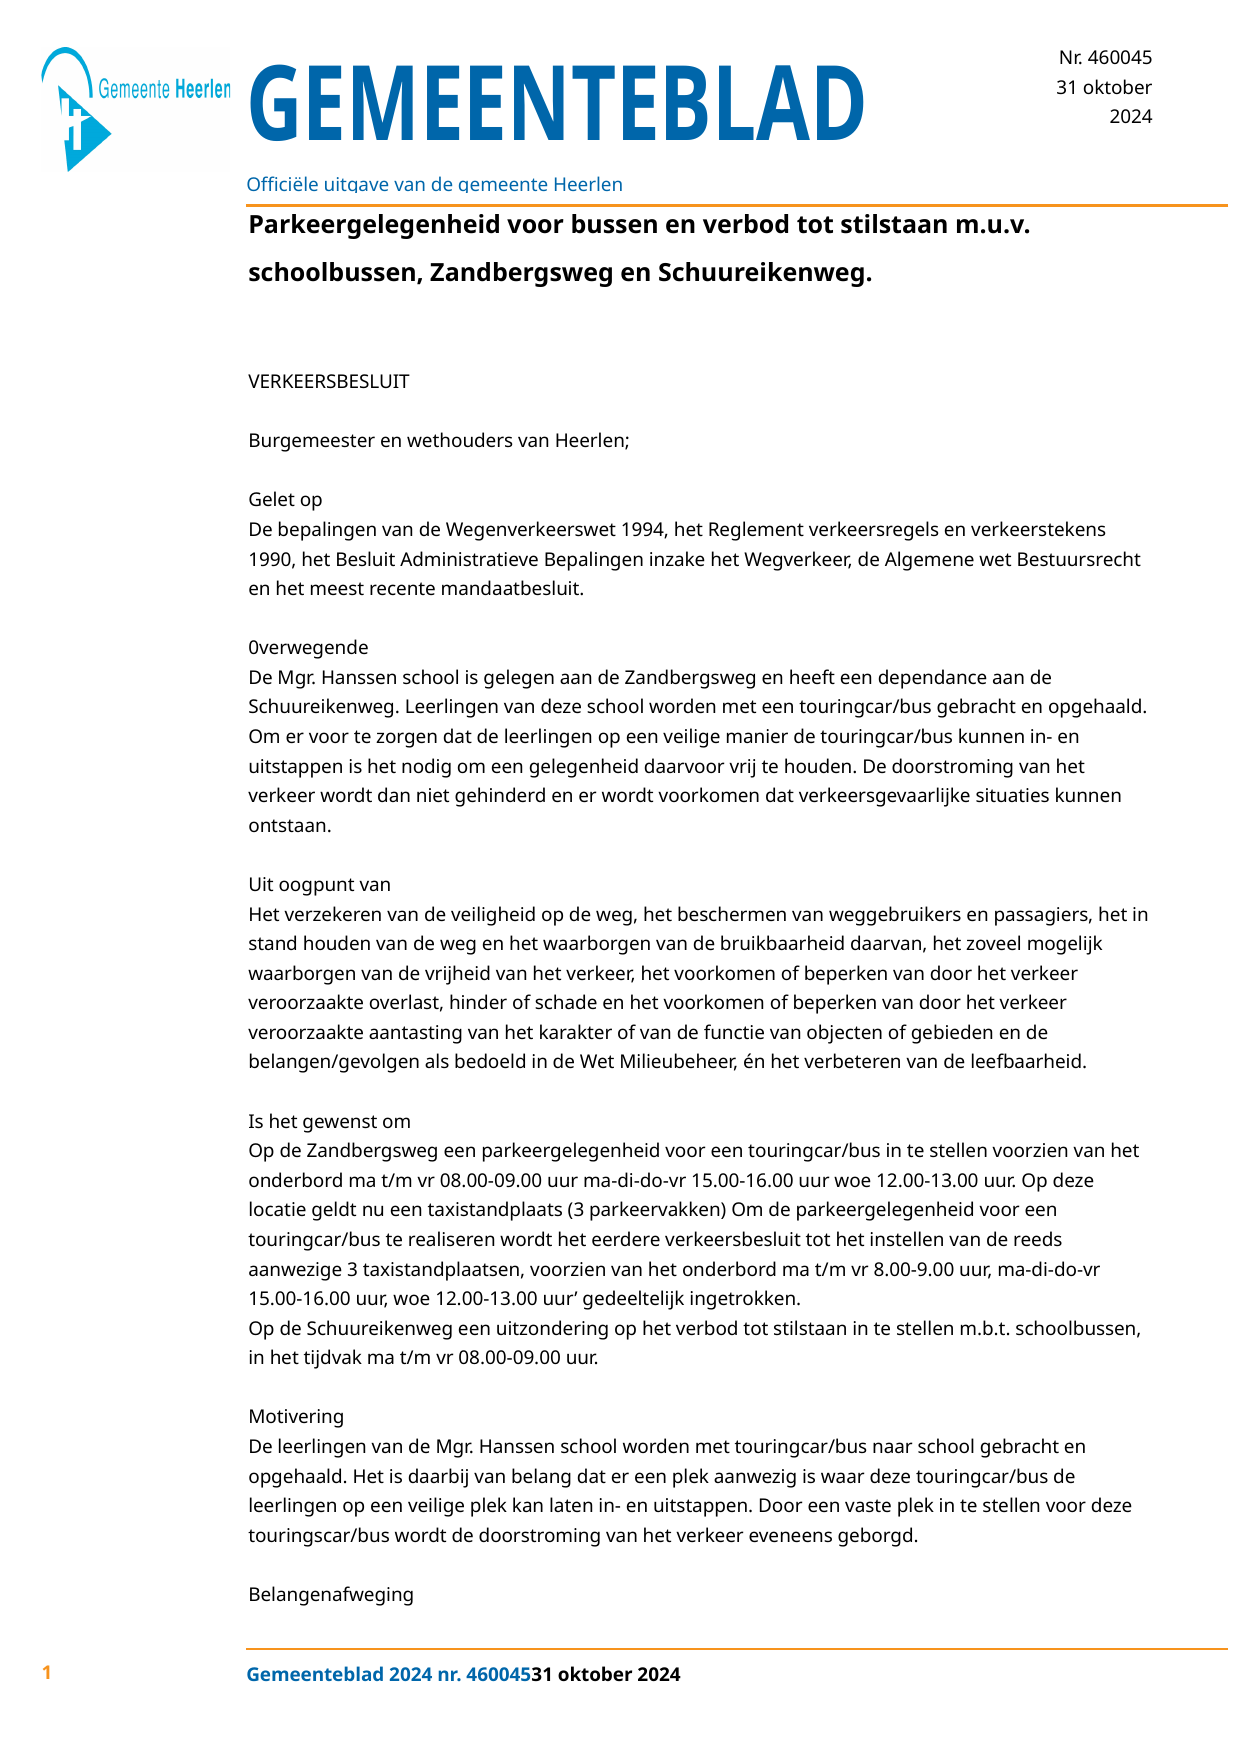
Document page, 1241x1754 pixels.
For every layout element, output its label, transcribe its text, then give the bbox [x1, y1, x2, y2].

text Is het gewenst om [248, 1108, 1152, 1133]
text Parkeergelegenheid voor bussen en verbod tot stilstaan m.u.v. schoolbussen, Zandbergsweg en Schuureikenweg. [248, 207, 1152, 288]
text Belangenafweging [248, 1581, 1152, 1607]
text Het verzekeren van de veiligheid op de weg, het beschermen van weggebruikers en passagiers, het in stand houden van de weg en het waarborgen van de bruikbaarheid daarvan, het zoveel mogelijk waarborgen van de vrijheid van het verkeer, het voorkomen of beperken van door het verkeer veroorzaakte overlast, hinder of schade en het voorkomen of beperken van door het verkeer veroorzaakte aantasting van het karakter of van de functie van objecten of gebieden en de belangen/gevolgen als bedoeld in de Wet Milieubeheer, én het verbeteren van de leefbaarheid. [248, 901, 1152, 1074]
text Op de Zandbergsweg een parkeergelegenheid voor een touringcar/bus in te stellen voorzien van het onderbord ma t/m vr 08.00-09.00 uur ma-di-do-vr 15.00-16.00 uur woe 12.00-13.00 uur. Op deze locatie geldt nu een taxistandplaats (3 parkeervakken) Om de parkeergelegenheid voor een touringcar/bus te realiseren wordt het eerdere verkeersbesluit tot het instellen van de reeds aanwezige 3 taxistandplaatsen, voorzien van het onderbord ma t/m vr 8.00-9.00 uur, ma-di-do-vr 15.00-16.00 uur, woe 12.00-13.00 uur’ gedeeltelijk ingetrokken. [248, 1137, 1152, 1311]
picture [41, 47, 231, 172]
text Op de Schuureikenweg een uitzondering op het verbod tot stilstaan in te stellen m.b.t. schoolbussen, in het tijdvak ma t/m vr 08.00-09.00 uur. [248, 1315, 1152, 1370]
text 0verwegende [248, 634, 1152, 660]
text De bepalingen van de Wegenverkeerswet 1994, het Reglement verkeersregels en verkeerstekens 1990, het Besluit Administratieve Bepalingen inzake het Wegverkeer, de Algemene wet Bestuursrecht en het meest recente mandaatbesluit. [248, 516, 1152, 601]
picture [41, 47, 59, 70]
text Burgemeester en wethouders van Heerlen; [248, 427, 1152, 453]
text De leerlingen van de Mgr. Hanssen school worden met touringcar/bus naar school gebracht en opgehaald. Het is daarbij van belang dat er een plek aanwezig is waar deze touringcar/bus de leerlingen op een veilige plek kan laten in- en uitstappen. Door een vaste plek in te stellen voor deze touringscar/bus wordt de doorstroming van het verkeer eveneens geborgd. [248, 1433, 1152, 1548]
text Motivering [248, 1404, 1152, 1429]
text Uit oogpunt van [248, 871, 1152, 897]
text Gelet op [248, 487, 1152, 512]
text VERKEERSBESLUIT [248, 368, 1152, 394]
text De Mgr. Hanssen school is gelegen aan de Zandbergsweg en heeft een dependance aan de Schuureikenweg. Leerlingen van deze school worden met een touringcar/bus gebracht en opgehaald. Om er voor te zorgen dat de leerlingen op een veilige manier de touringcar/bus kunnen in- en uitstappen is het nodig om een gelegenheid daarvoor vrij te houden. De doorstroming van het verkeer wordt dan niet gehinderd en er wordt voorkomen dat verkeersgevaarlijke situaties kunnen ontstaan. [248, 664, 1152, 838]
